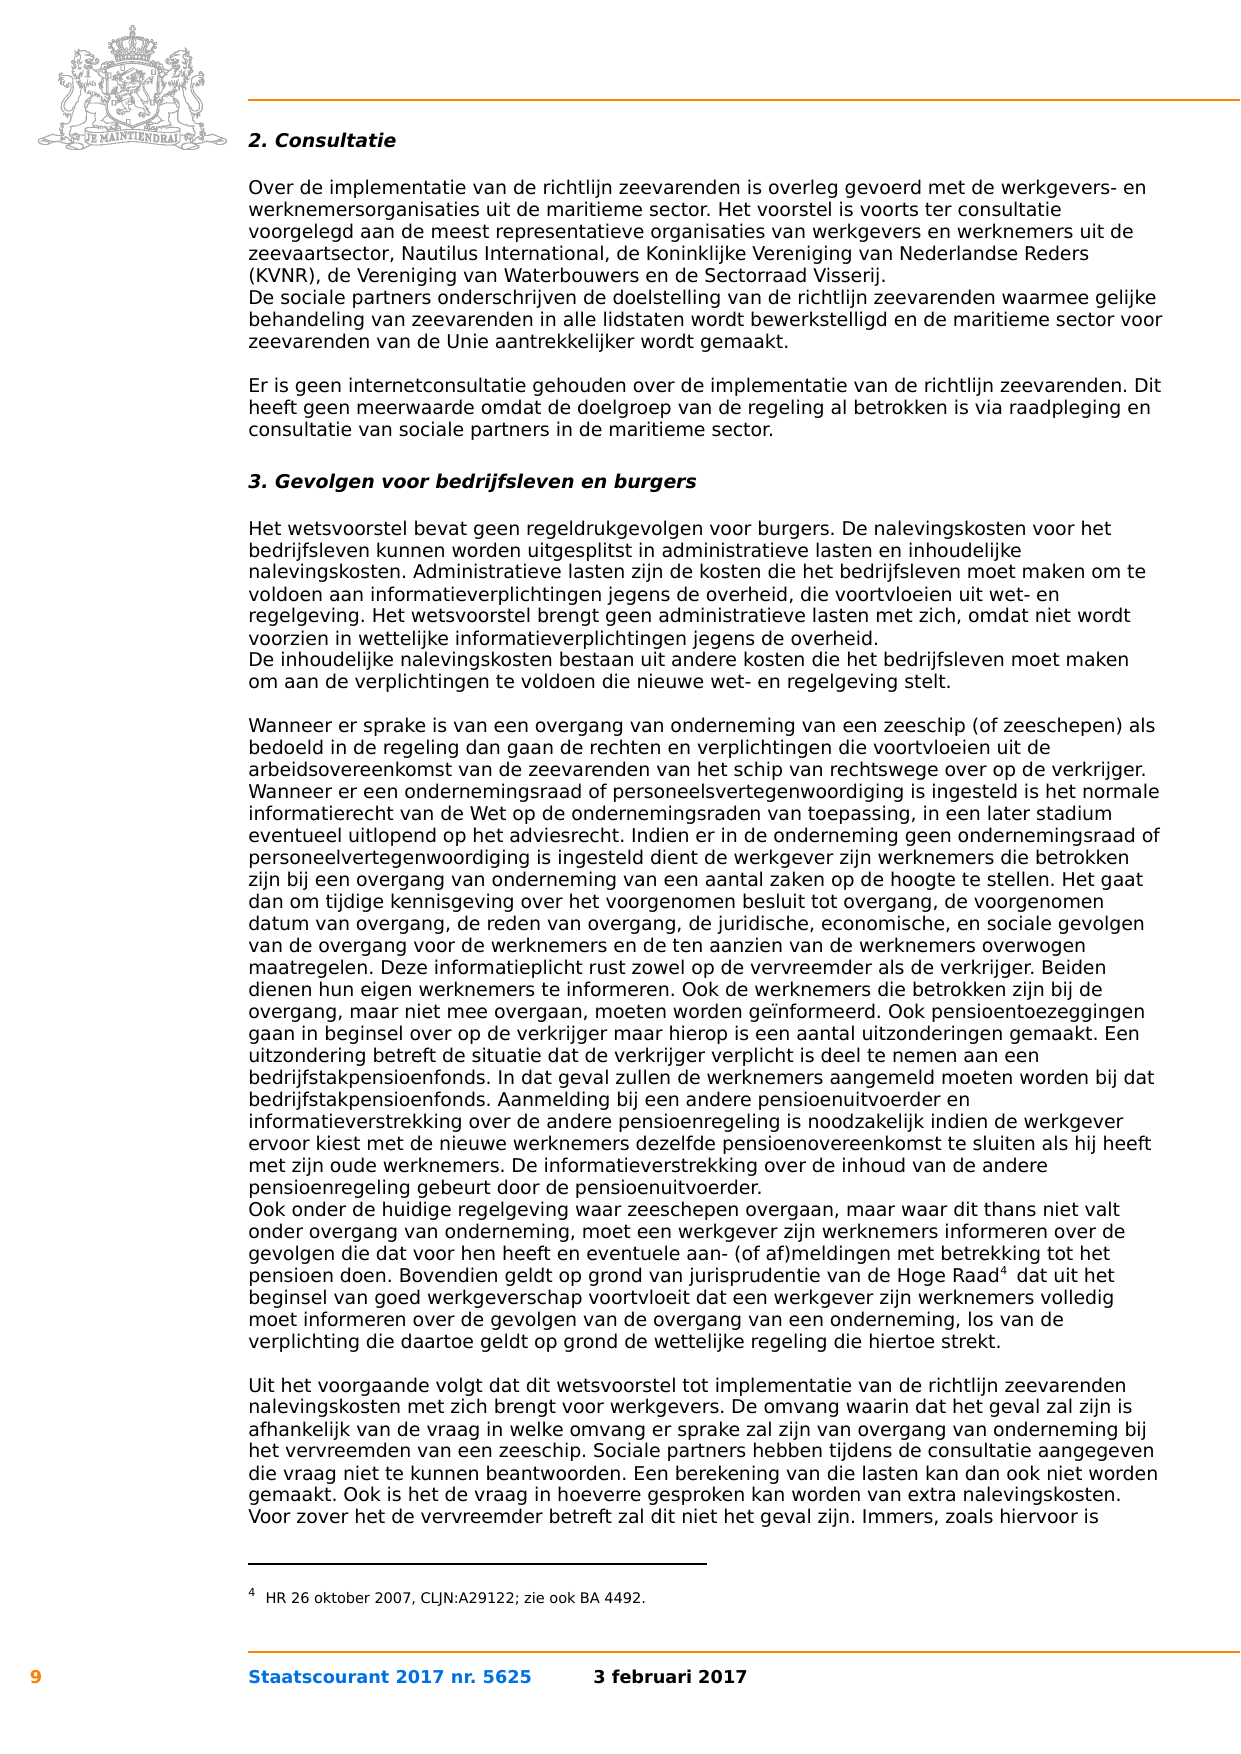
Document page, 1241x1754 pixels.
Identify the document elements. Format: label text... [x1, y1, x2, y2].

text Over de implementatie van de richtlijn zeevarenden is overleg gevoerd met de werkgevers- en werknemersorganisaties uit de maritieme sector. Het voorstel is voorts ter consultatie voorgelegd aan de meest representatieve organisaties van werkgevers en werknemers uit de zeevaartsector, Nautilus International, de Koninklijke Vereniging van Nederlandse Reders (KVNR), de Vereniging van Waterbouwers en de Sectorraad Visserij. [248, 177, 1163, 287]
text Uit het voorgaande volgt dat dit wetsvoorstel tot implementatie van de richtlijn zeevarenden nalevingskosten met zich brengt voor werkgevers. De omvang waarin dat het geval zal zijn is afhankelijk van de vraag in welke omvang er sprake zal zijn van overgang van onderneming bij het vervreemden van een zeeschip. Sociale partners hebben tijdens de consultatie aangegeven die vraag niet te kunnen beantwoorden. Een berekening van die lasten kan dan ook niet worden gemaakt. Ook is het de vraag in hoeverre gesproken kan worden van extra nalevingskosten. Voor zover het de vervreemder betreft zal dit niet het geval zijn. Immers, zoals hiervoor is [248, 1374, 1163, 1528]
subtitle 2. Consultatie [248, 130, 1163, 152]
text De inhoudelijke nalevingskosten bestaan uit andere kosten die het bedrijfsleven moet maken om aan de verplichtingen te voldoen die nieuwe wet- en regelgeving stelt. [248, 649, 1163, 693]
text Wanneer er sprake is van een overgang van onderneming van een zeeschip (of zeeschepen) als bedoeld in de regeling dan gaan de rechten en verplichtingen die voortvloeien uit de arbeidsovereenkomst van de zeevarenden van het schip van rechtswege over op de verkrijger. Wanneer er een ondernemingsraad of personeelsvertegenwoordiging is ingesteld is het normale informatierecht van de Wet op de ondernemingsraden van toepassing, in een later stadium eventueel uitlopend op het adviesrecht. Indien er in de onderneming geen ondernemingsraad of personeelvertegenwoordiging is ingesteld dient de werkgever zijn werknemers die betrokken zijn bij een overgang van onderneming van een aantal zaken op de hoogte te stellen. Het gaat dan om tijdige kennisgeving over het voorgenomen besluit tot overgang, de voorgenomen datum van overgang, de reden van overgang, de juridische, economische, en sociale gevolgen van de overgang voor de werknemers en de ten aanzien van de werknemers overwogen maatregelen. Deze informatieplicht rust zowel op de vervreemder als de verkrijger. Beiden dienen hun eigen werknemers te informeren. Ook de werknemers die betrokken zijn bij de overgang, maar niet mee overgaan, moeten worden geïnformeerd. Ook pensioentoezeggingen gaan in beginsel over op de verkrijger maar hierop is een aantal uitzonderingen gemaakt. Een uitzondering betreft de situatie dat de verkrijger verplicht is deel te nemen aan een bedrijfstakpensioenfonds. In dat geval zullen de werknemers aangemeld moeten worden bij dat bedrijfstakpensioenfonds. Aanmelding bij een andere pensioenuitvoerder en informatieverstrekking over de andere pensioenregeling is noodzakelijk indien de werkgever ervoor kiest met de nieuwe werknemers dezelfde pensioenovereenkomst te sluiten als hij heeft met zijn oude werknemers. De informatieverstrekking over de inhoud van de andere pensioenregeling gebeurt door de pensioenuitvoerder. [248, 715, 1163, 1199]
picture [38, 25, 227, 150]
text HR 26 oktober 2007, CLJN:A29122; zie ook BA 4492. [248, 1586, 1163, 1608]
text Het wetsvoorstel bevat geen regeldrukgevolgen voor burgers. De nalevingskosten voor het bedrijfsleven kunnen worden uitgesplitst in administratieve lasten en inhoudelijke nalevingskosten. Administratieve lasten zijn de kosten die het bedrijfsleven moet maken om te voldoen aan informatieverplichtingen jegens de overheid, die voortvloeien uit wet- en regelgeving. Het wetsvoorstel brengt geen administratieve lasten met zich, omdat niet wordt voorzien in wettelijke informatieverplichtingen jegens de overheid. [248, 517, 1163, 649]
text De sociale partners onderschrijven de doelstelling van de richtlijn zeevarenden waarmee gelijke behandeling van zeevarenden in alle lidstaten wordt bewerkstelligd en de maritieme sector voor zeevarenden van de Unie aantrekkelijker wordt gemaakt. [248, 287, 1163, 353]
subtitle 3. Gevolgen voor bedrijfsleven en burgers [248, 471, 1163, 492]
text Ook onder de huidige regelgeving waar zeeschepen overgaan, maar waar dit thans niet valt onder overgang van onderneming, moet een werkgever zijn werknemers informeren over de gevolgen die dat voor hen heeft en eventuele aan- (of af)meldingen met betrekking tot het pensioen doen. Bovendien geldt op grond van jurisprudentie van de Hoge Raad dat uit het beginsel van goed werkgeverschap voortvloeit dat een werkgever zijn werknemers volledig moet informeren over de gevolgen van de overgang van een onderneming, los van de verplichting die daartoe geldt op grond de wettelijke regeling die hiertoe strekt. [248, 1199, 1163, 1353]
text Er is geen internetconsultatie gehouden over de implementatie van de richtlijn zeevarenden. Dit heeft geen meerwaarde omdat de doelgroep van de regeling al betrokken is via raadpleging en consultatie van sociale partners in de maritieme sector. [248, 374, 1163, 441]
